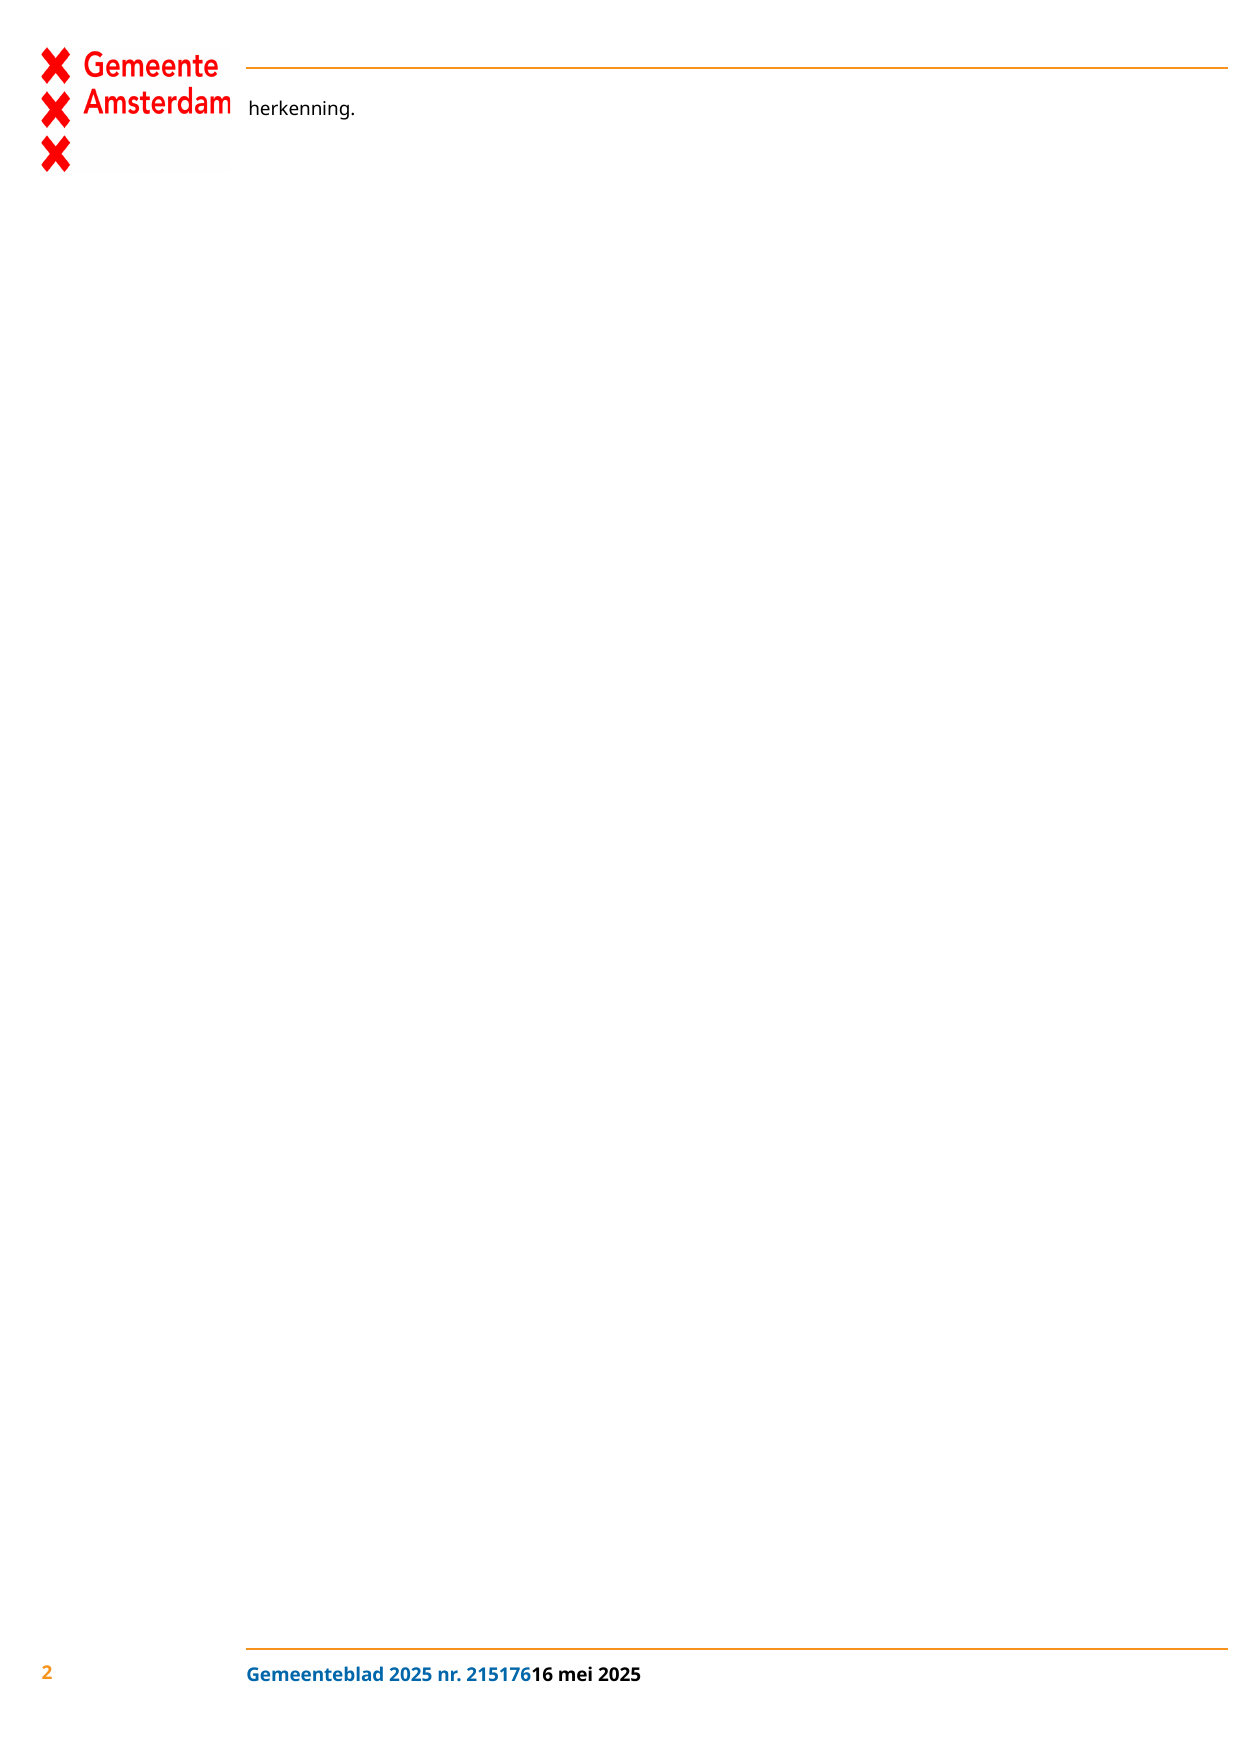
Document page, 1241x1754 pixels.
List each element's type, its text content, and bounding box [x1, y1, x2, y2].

picture [41, 47, 231, 172]
text herkenning. [248, 95, 1152, 121]
